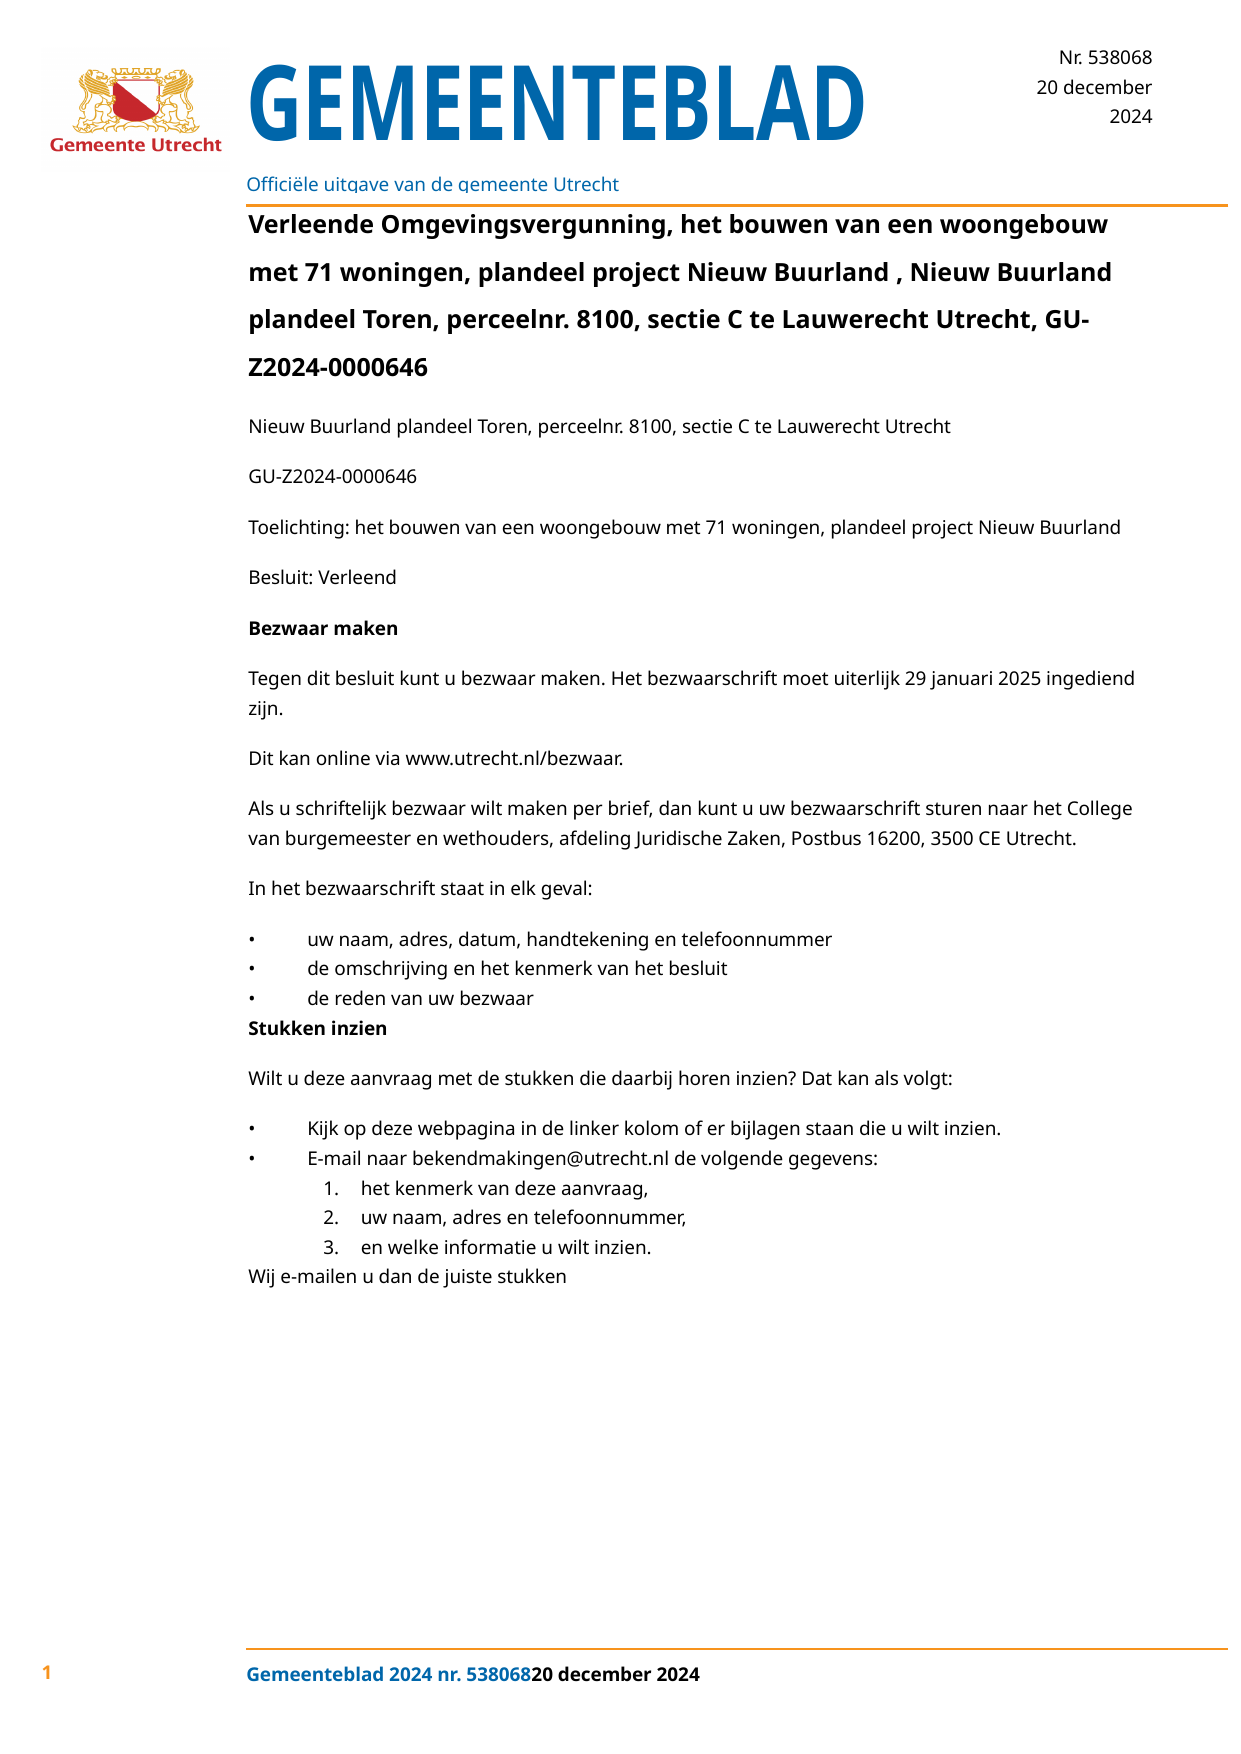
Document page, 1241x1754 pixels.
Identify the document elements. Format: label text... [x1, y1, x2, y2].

picture [41, 47, 231, 172]
text Als u schriftelijk bezwaar wilt maken per brief, dan kunt u uw bezwaarschrift sturen naar het College van burgemeester en wethouders, afdeling Juridische Zaken, Postbus 16200, 3500 CE Utrecht. [248, 796, 1152, 851]
text In het bezwaarschrift staat in elk geval: [248, 876, 1152, 901]
text Nieuw Buurland plandeel Toren, perceelnr. 8100, sectie C te Lauwerecht Utrecht [248, 413, 1152, 439]
list het kenmerk van deze aanvraag, [323, 1175, 1152, 1201]
list de reden van uw bezwaar [248, 985, 1152, 1011]
text Wilt u deze aanvraag met de stukken die daarbij horen inzien? Dat kan als volgt: [248, 1065, 1152, 1091]
text Besluit: Verleend [248, 564, 1152, 590]
list en welke informatie u wilt inzien. [323, 1234, 1152, 1260]
list uw naam, adres, datum, handtekening en telefoonnummer [248, 926, 1152, 952]
text Verleende Omgevingsvergunning, het bouwen van een woongebouw met 71 woningen, plandeel project Nieuw Buurland , Nieuw Buurland plandeel Toren, perceelnr. 8100, sectie C te Lauwerecht Utrecht, GU-Z2024-0000646 [248, 207, 1152, 384]
text Dit kan online via www.utrecht.nl/bezwaar. [248, 745, 1152, 771]
text Tegen dit besluit kunt u bezwaar maken. Het bezwaarschrift moet uiterlijk 29 januari 2025 ingediend zijn. [248, 665, 1152, 721]
text Stukken inzien [248, 1015, 1152, 1041]
list E-mail naar bekendmakingen@utrecht.nl de volgende gegevens: [248, 1145, 1152, 1171]
text Wij e-mailen u dan de juiste stukken [248, 1263, 1152, 1289]
list uw naam, adres en telefoonnummer, [323, 1204, 1152, 1230]
text GU-Z2024-0000646 [248, 463, 1152, 489]
list Kijk op deze webpagina in de linker kolom of er bijlagen staan die u wilt inzien. [248, 1116, 1152, 1141]
text Toelichting: het bouwen van een woongebouw met 71 woningen, plandeel project Nieuw Buurland [248, 514, 1152, 540]
list de omschrijving en het kenmerk van het besluit [248, 956, 1152, 981]
text Bezwaar maken [248, 615, 1152, 641]
